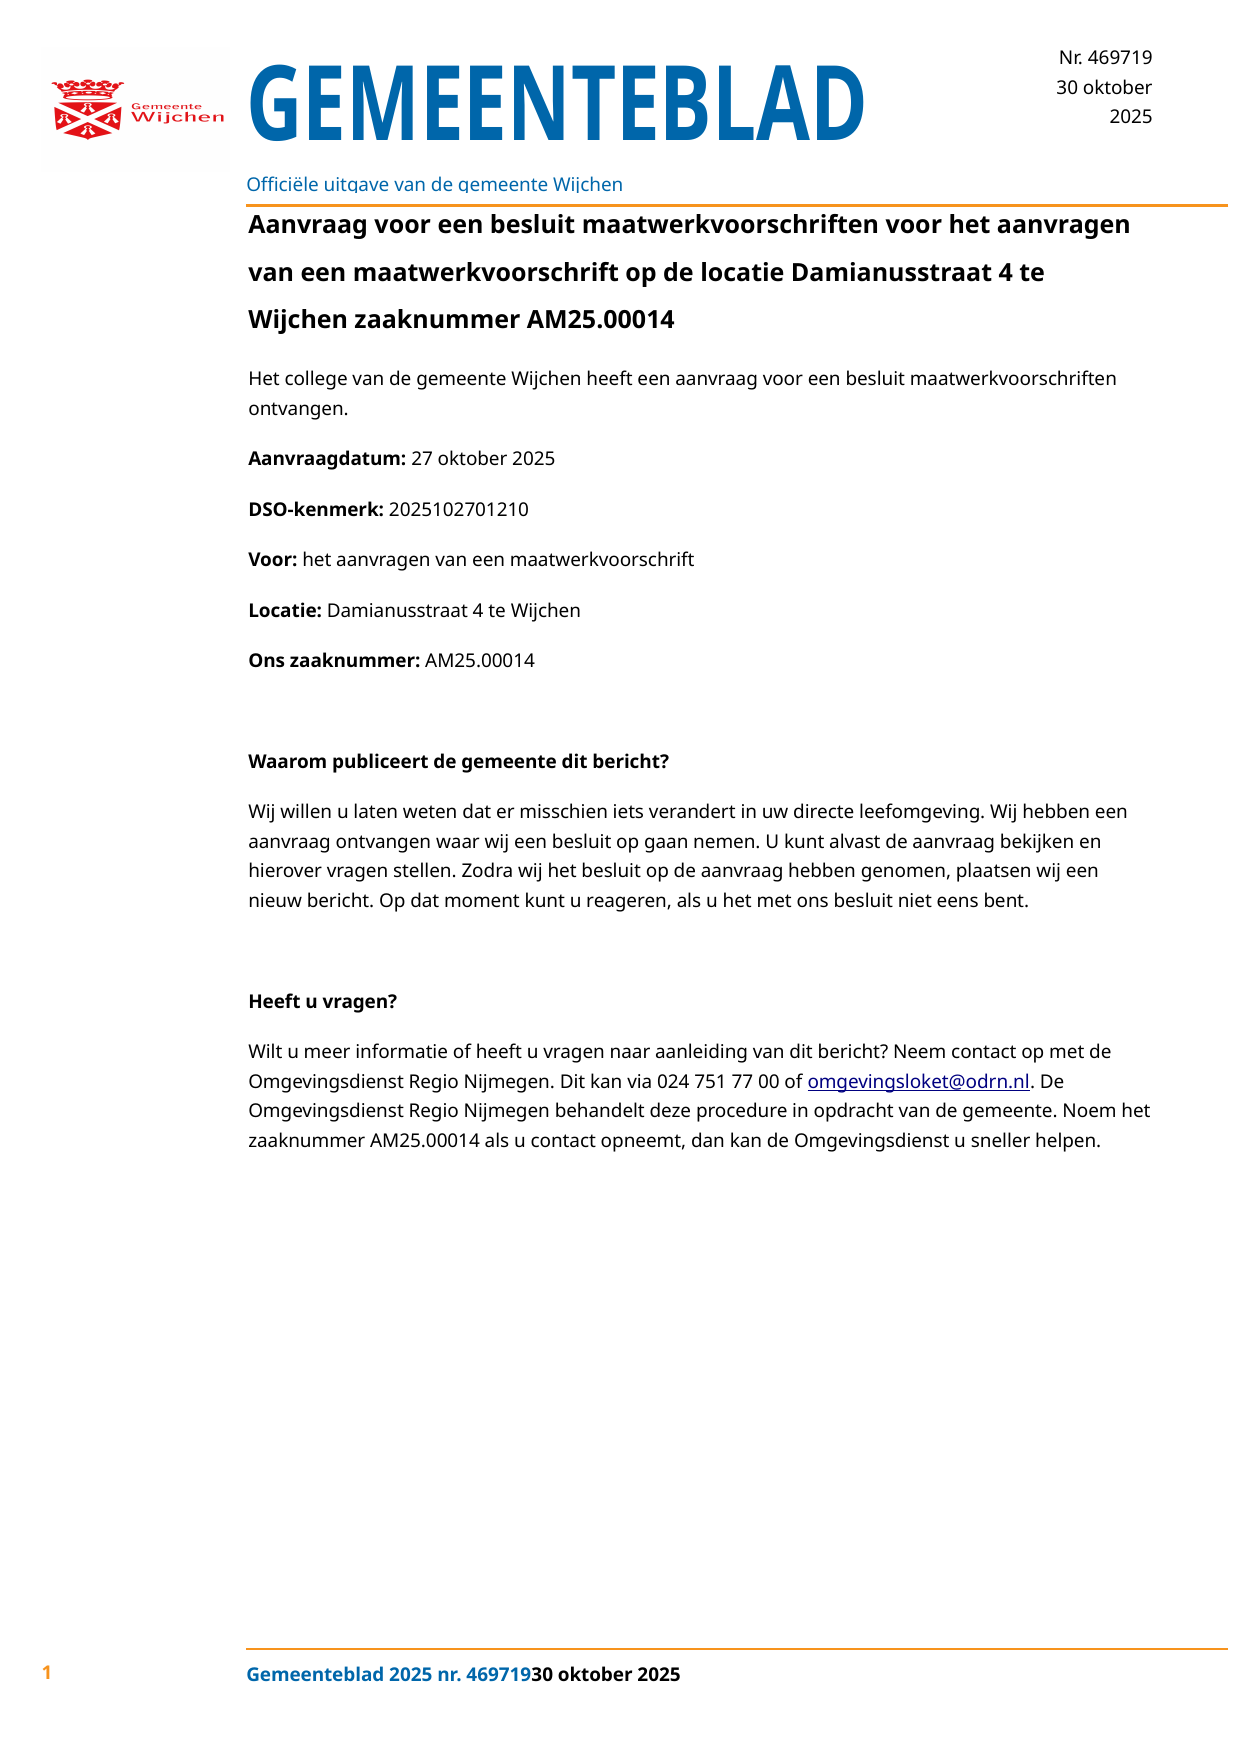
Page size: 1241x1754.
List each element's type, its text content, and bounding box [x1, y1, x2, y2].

text Aanvraag voor een besluit maatwerkvoorschriften voor het aanvragen van een maatwerkvoorschrift op de locatie Damianusstraat 4 te Wijchen zaaknummer AM25.00014 [248, 207, 1152, 336]
text Waarom publiceert de gemeente dit bericht? [248, 748, 1152, 774]
text Voor: het aanvragen van een maatwerkvoorschrift [248, 546, 1152, 572]
text Ons zaaknummer: AM25.00014 [248, 647, 1152, 673]
text Wilt u meer informatie of heeft u vragen naar aanleiding van dit bericht? Neem contact op met de Omgevingsdienst Regio Nijmegen. Dit kan via 024 751 77 00 of omgevingsloket@odrn.nl. De Omgevingsdienst Regio Nijmegen behandelt deze procedure in opdracht van de gemeente. Noem het zaaknummer AM25.00014 als u contact opneemt, dan kan de Omgevingsdienst u sneller helpen. [248, 1038, 1152, 1153]
picture [41, 47, 231, 172]
text Het college van de gemeente Wijchen heeft een aanvraag voor een besluit maatwerkvoorschriften ontvangen. [248, 366, 1152, 421]
text DSO-kenmerk: 2025102701210 [248, 496, 1152, 522]
text Aanvraagdatum: 27 oktober 2025 [248, 446, 1152, 471]
text Locatie: Damianusstraat 4 te Wijchen [248, 597, 1152, 622]
text Heeft u vragen? [248, 988, 1152, 1014]
text Wij willen u laten weten dat er misschien iets verandert in uw directe leefomgeving. Wij hebben een aanvraag ontvangen waar wij een besluit op gaan nemen. U kunt alvast de aanvraag bekijken en hierover vragen stellen. Zodra wij het besluit op de aanvraag hebben genomen, plaatsen wij een nieuw bericht. Op dat moment kunt u reageren, als u het met ons besluit niet eens bent. [248, 798, 1152, 913]
